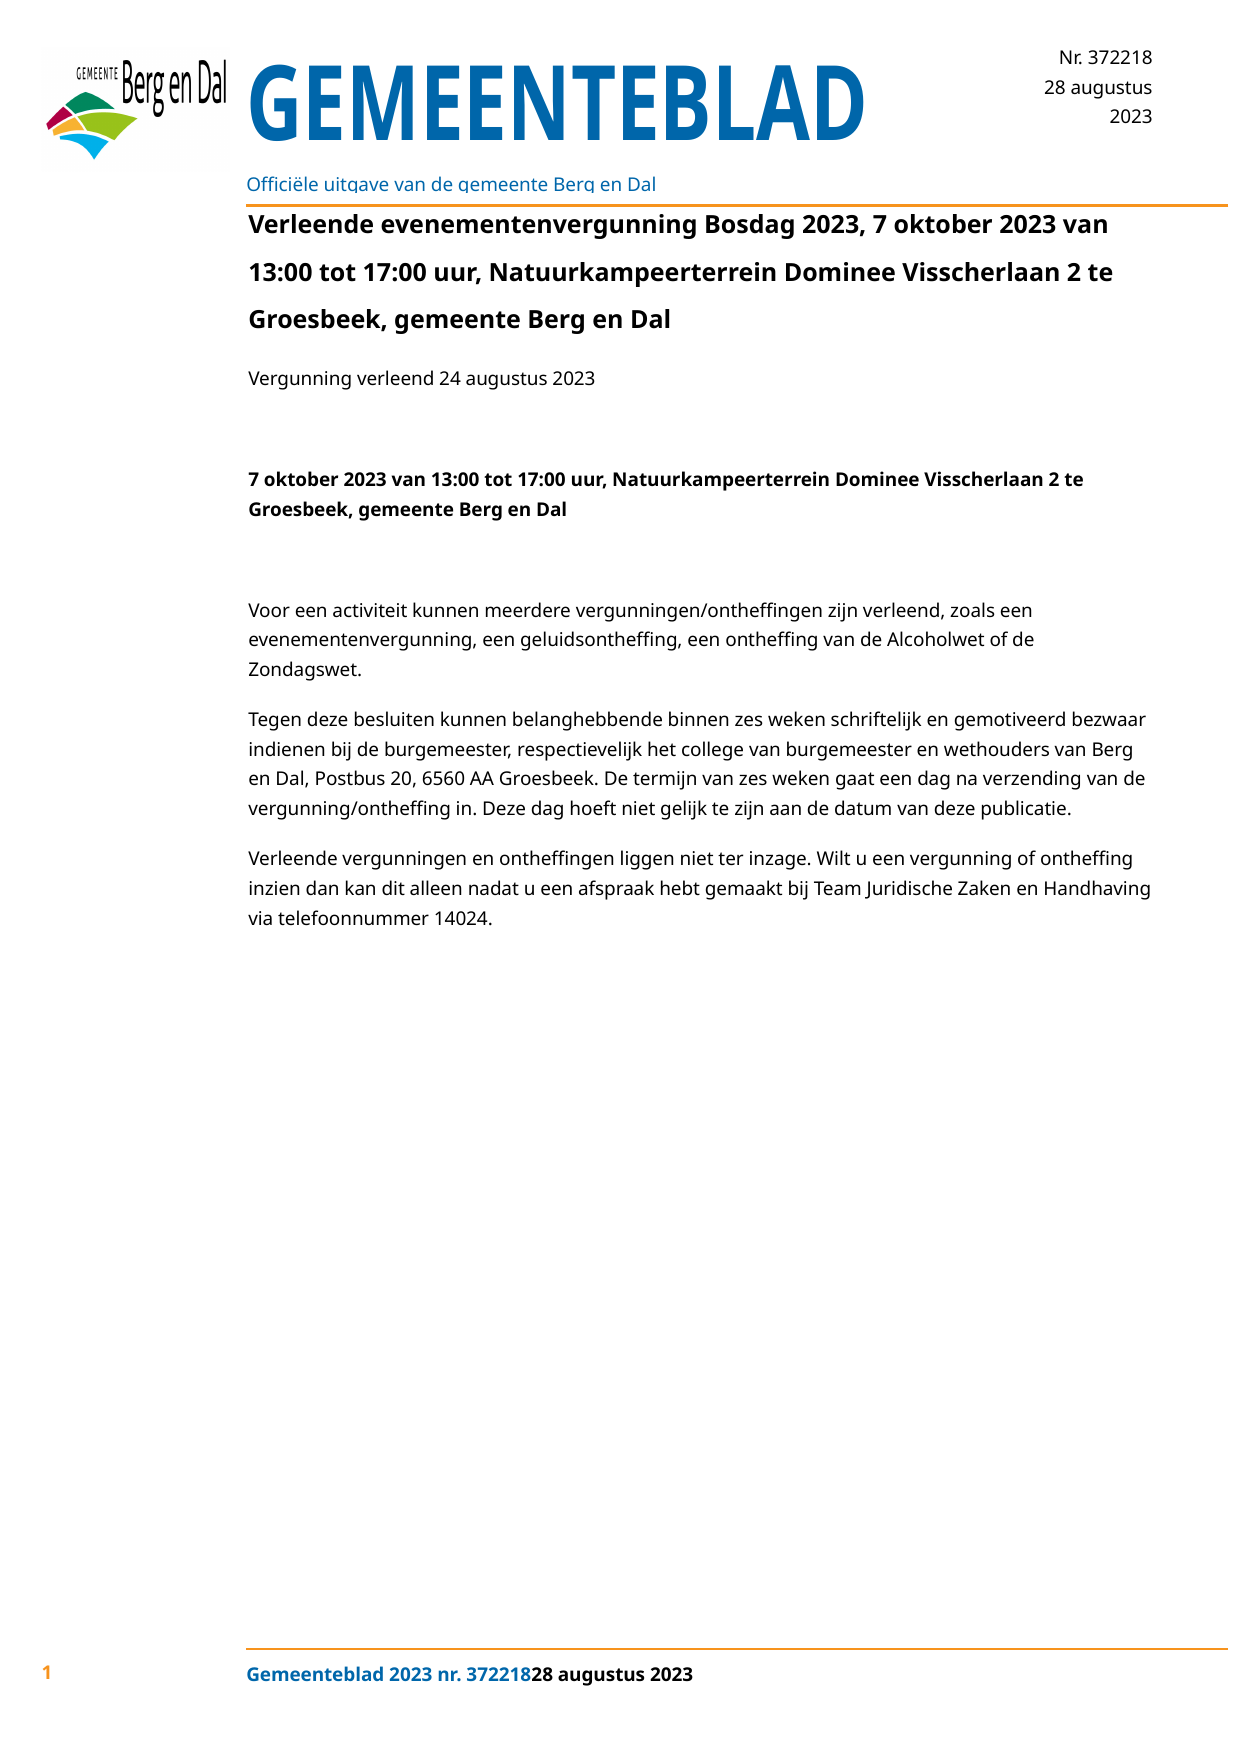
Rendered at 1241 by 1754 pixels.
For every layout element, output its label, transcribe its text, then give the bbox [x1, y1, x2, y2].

text Tegen deze besluiten kunnen belanghebbende binnen zes weken schriftelijk en gemotiveerd bezwaar indienen bij de burgemeester, respectievelijk het college van burgemeester en wethouders van Berg en Dal, Postbus 20, 6560 AA Groesbeek. De termijn van zes weken gaat een dag na verzending van de vergunning/ontheffing in. Deze dag hoeft niet gelijk te zijn aan de datum van deze publicatie. [248, 706, 1152, 821]
text Vergunning verleend 24 augustus 2023 [248, 366, 1152, 391]
text 7 oktober 2023 van 13:00 tot 17:00 uur, Natuurkampeerterrein Dominee Visscherlaan 2 te Groesbeek, gemeente Berg en Dal [248, 466, 1152, 522]
picture [41, 47, 231, 172]
text Verleende evenementenvergunning Bosdag 2023, 7 oktober 2023 van 13:00 tot 17:00 uur, Natuurkampeerterrein Dominee Visscherlaan 2 te Groesbeek, gemeente Berg en Dal [248, 207, 1152, 336]
text Voor een activiteit kunnen meerdere vergunningen/ontheffingen zijn verleend, zoals een evenementenvergunning, een geluidsontheffing, een ontheffing van de Alcoholwet of de Zondagswet. [248, 597, 1152, 682]
text Verleende vergunningen en ontheffingen liggen niet ter inzage. Wilt u een vergunning of ontheffing inzien dan kan dit alleen nadat u een afspraak hebt gemaakt bij Team Juridische Zaken en Handhaving via telefoonnummer 14024. [248, 846, 1152, 930]
